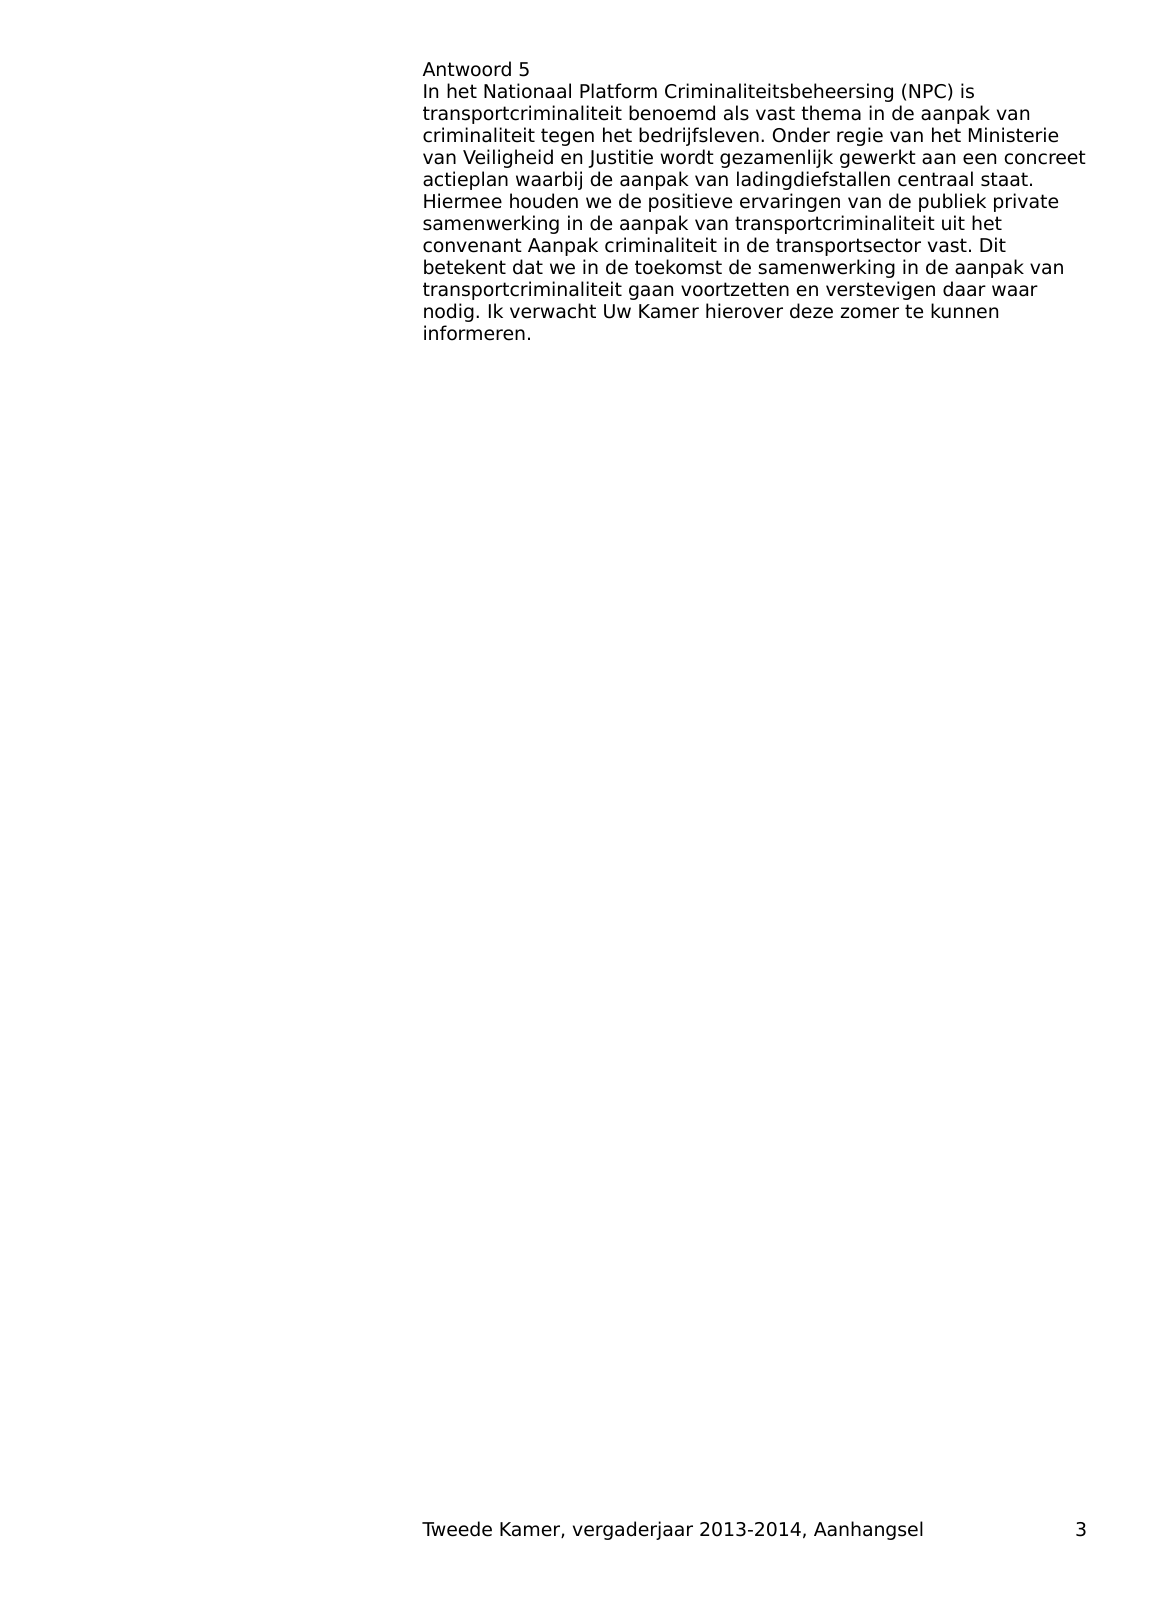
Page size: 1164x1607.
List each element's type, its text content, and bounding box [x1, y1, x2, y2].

text In het Nationaal Platform Criminaliteitsbeheersing (NPC) is transportcriminaliteit benoemd als vast thema in de aanpak van criminaliteit tegen het bedrijfsleven. Onder regie van het Ministerie van Veiligheid en Justitie wordt gezamenlijk gewerkt aan een concreet actieplan waarbij de aanpak van ladingdiefstallen centraal staat. Hiermee houden we de positieve ervaringen van de publiek private samenwerking in de aanpak van transportcriminaliteit uit het convenant Aanpak criminaliteit in de transportsector vast. Dit betekent dat we in de toekomst de samenwerking in de aanpak van transportcriminaliteit gaan voortzetten en verstevigen daar waar nodig. Ik verwacht Uw Kamer hierover deze zomer te kunnen informeren. [422, 81, 1087, 345]
text Antwoord 5 [422, 59, 1087, 81]
